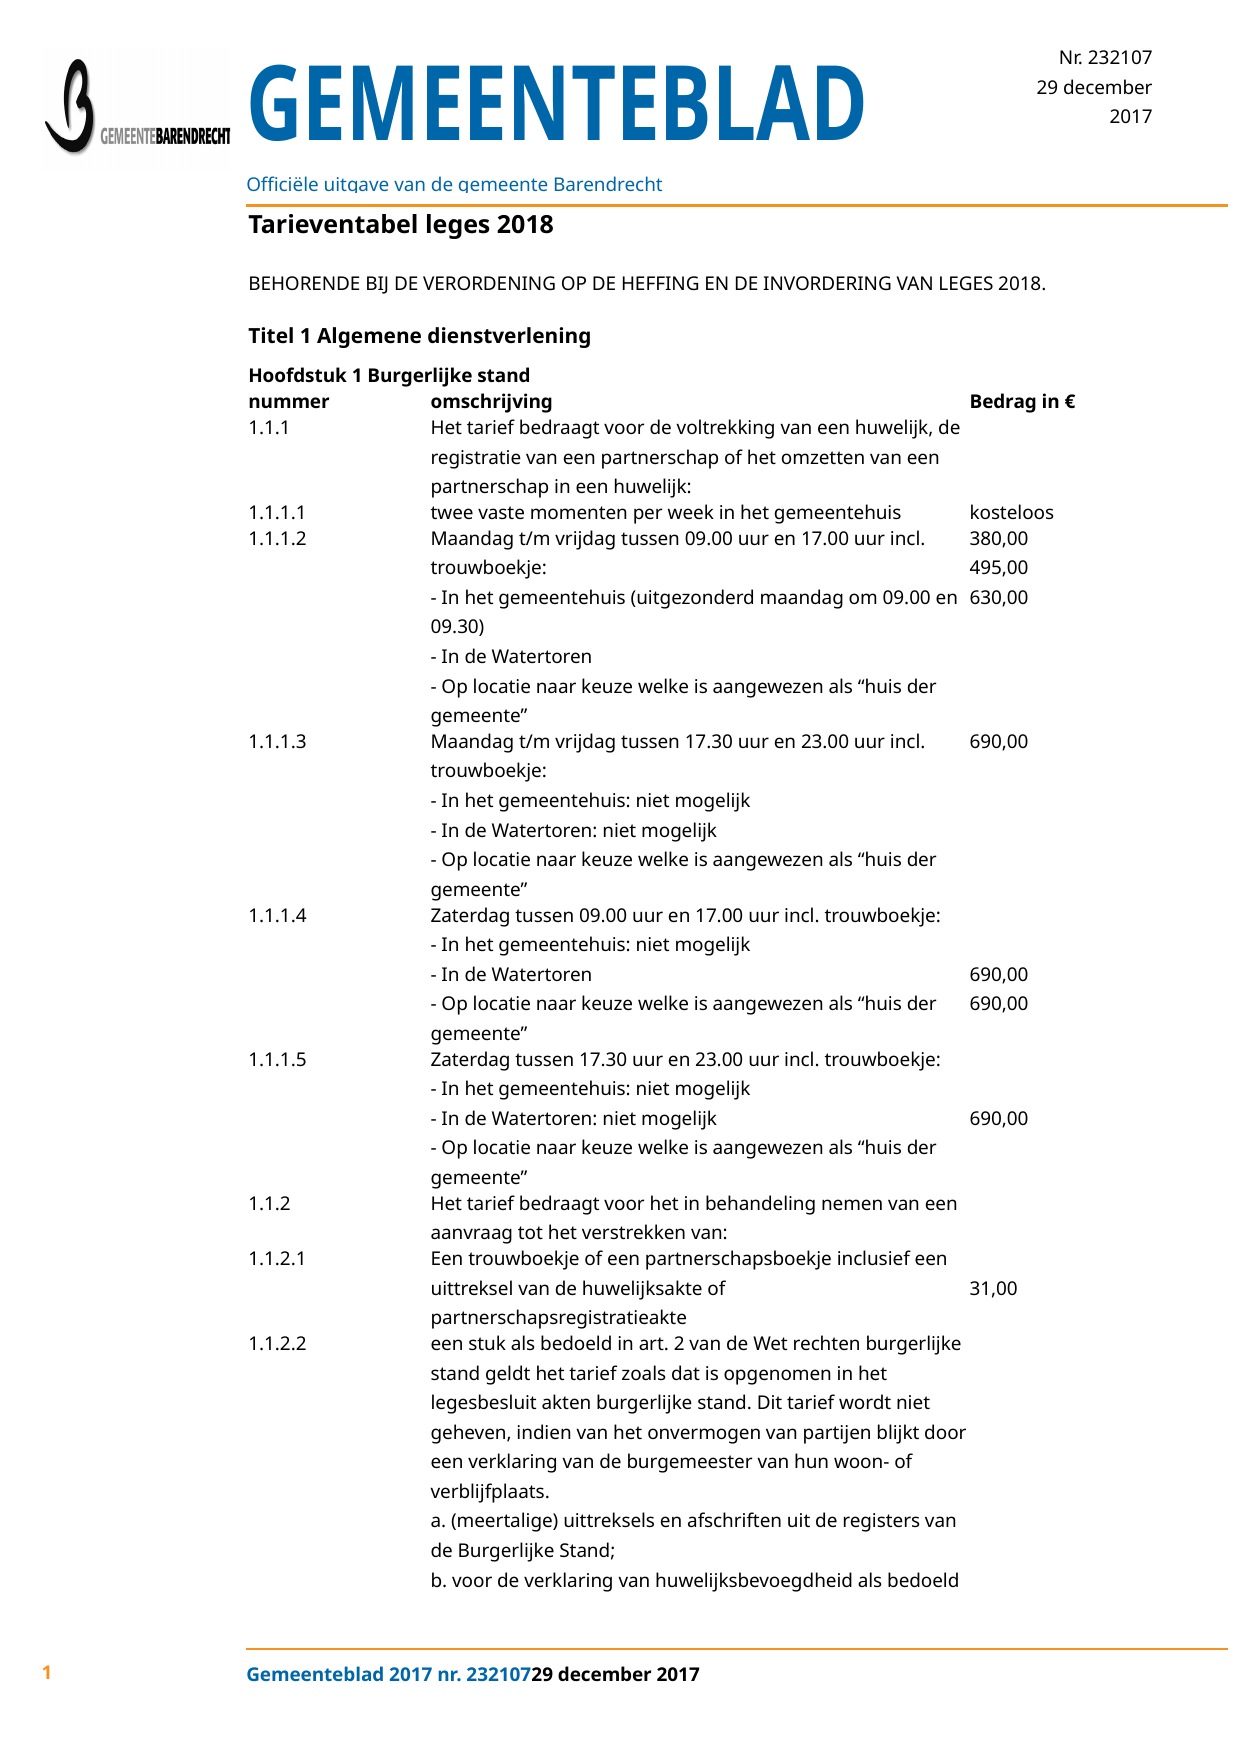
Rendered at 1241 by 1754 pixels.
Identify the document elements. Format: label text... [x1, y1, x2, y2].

table_cell Maandag t/m vrijdag tussen 17.30 uur en 23.00 uur incl. trouwboekje: - In het gemeentehuis: niet mogelijk - In de Watertoren: niet mogelijk - Op locatie naar keuze welke is aangewezen als “huis der gemeente” [430, 728, 969, 902]
table_cell 1.1.1.3 [248, 728, 430, 902]
table_cell Een trouwboekje of een partnerschapsboekje inclusief een uittreksel van de huwelijksakte of partnerschapsregistratieakte [430, 1245, 969, 1330]
text Titel 1 Algemene dienstverlening [248, 321, 1152, 349]
table_cell 1.1.1.2 [248, 525, 430, 728]
table_header Bedrag in € [969, 389, 1152, 414]
table_cell Zaterdag tussen 09.00 uur en 17.00 uur incl. trouwboekje: - In het gemeentehuis: niet mogelijk - In de Watertoren - Op locatie naar keuze welke is aangewezen als “huis der gemeente” [430, 902, 969, 1046]
table_cell 1.1.1 [248, 414, 430, 499]
table_cell 1.1.2.1 [248, 1245, 430, 1330]
table_header omschrijving [430, 389, 969, 414]
table_cell kosteloos [969, 499, 1152, 525]
table_cell 690,00 [969, 1046, 1152, 1190]
table_cell [969, 1330, 1152, 1592]
table_cell 31,00 [969, 1245, 1152, 1330]
table_cell 690,00 690,00 [969, 902, 1152, 1046]
text Tarieventabel leges 2018 [248, 207, 1152, 241]
table_cell 380,00 495,00 630,00 [969, 525, 1152, 728]
table_cell Zaterdag tussen 17.30 uur en 23.00 uur incl. trouwboekje: - In het gemeentehuis: niet mogelijk - In de Watertoren: niet mogelijk - Op locatie naar keuze welke is aangewezen als “huis der gemeente” [430, 1046, 969, 1190]
table_cell 1.1.2.2 [248, 1330, 430, 1592]
table_cell 690,00 [969, 728, 1152, 902]
table_cell 1.1.1.1 [248, 499, 430, 525]
table_cell Maandag t/m vrijdag tussen 09.00 uur en 17.00 uur incl. trouwboekje: - In het gemeentehuis (uitgezonderd maandag om 09.00 en 09.30) - In de Watertoren - Op locatie naar keuze welke is aangewezen als “huis der gemeente” [430, 525, 969, 728]
table_cell 1.1.1.4 [248, 902, 430, 1046]
table_cell [969, 1190, 1152, 1245]
table_cell twee vaste momenten per week in het gemeentehuis [430, 499, 969, 525]
table_cell 1.1.1.5 [248, 1046, 430, 1190]
table_cell Het tarief bedraagt voor de voltrekking van een huwelijk, de registratie van een partnerschap of het omzetten van een partnerschap in een huwelijk: [430, 414, 969, 499]
table_cell Het tarief bedraagt voor het in behandeling nemen van een aanvraag tot het verstrekken van: [430, 1190, 969, 1245]
picture [41, 47, 231, 172]
table_cell een stuk als bedoeld in art. 2 van de Wet rechten burgerlijke stand geldt het tarief zoals dat is opgenomen in het legesbesluit akten burgerlijke stand. Dit tarief wordt niet geheven, indien van het onvermogen van partijen blijkt door een verklaring van de burgemeester van hun woon- of verblijfplaats. a. (meertalige) uittreksels en afschriften uit de registers van de Burgerlijke Stand; b. voor de verklaring van huwelijksbevoegdheid als bedoeld [430, 1330, 969, 1592]
table_cell 1.1.2 [248, 1190, 430, 1245]
table_header nummer [248, 389, 430, 414]
table_cell [969, 414, 1152, 499]
text Hoofdstuk 1 Burgerlijke stand [248, 363, 1152, 388]
text BEHORENDE BIJ DE VERORDENING OP DE HEFFING EN DE INVORDERING VAN LEGES 2018. [248, 270, 1152, 296]
